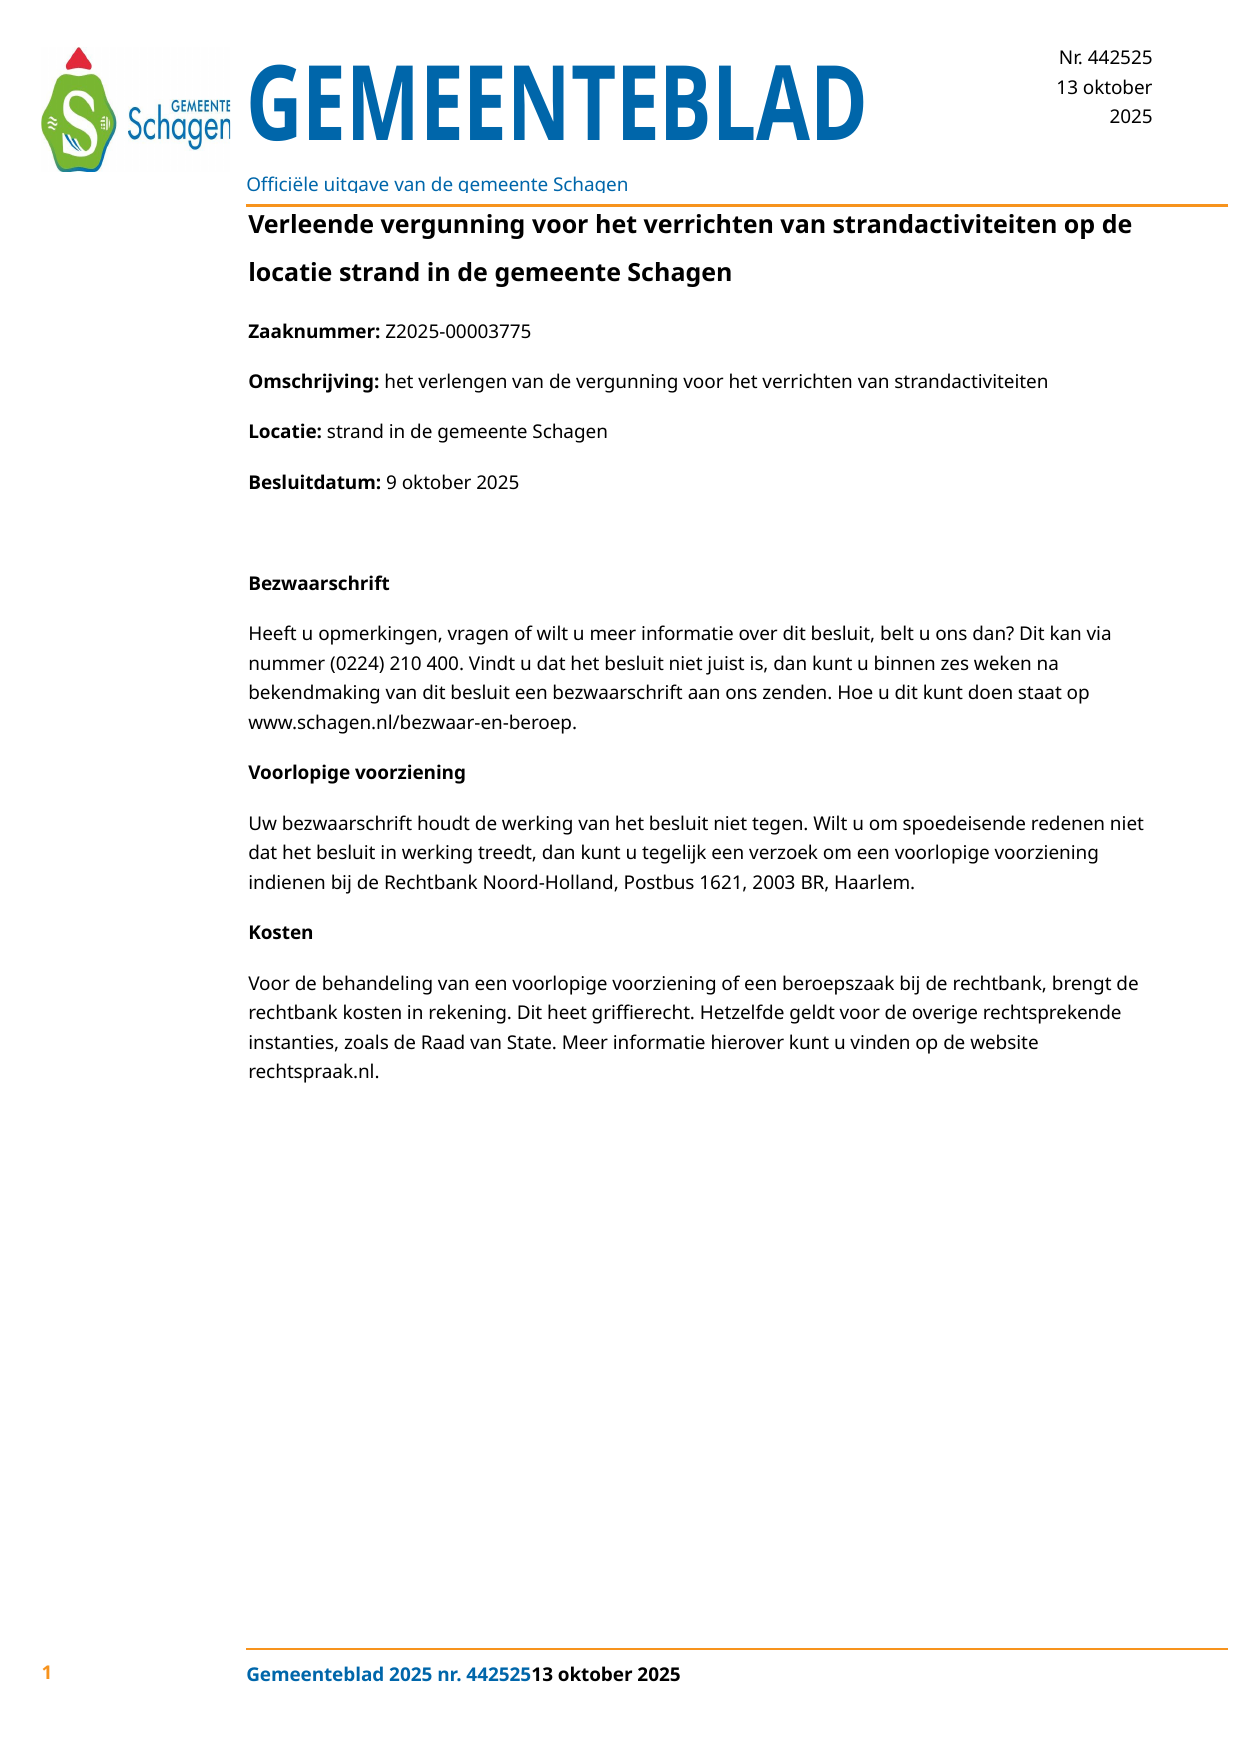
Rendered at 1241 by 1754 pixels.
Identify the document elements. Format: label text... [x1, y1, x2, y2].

text Kosten [248, 919, 1152, 945]
text Voorlopige voorziening [248, 759, 1152, 785]
text Bezwaarschrift [248, 570, 1152, 596]
picture [41, 47, 231, 172]
text Zaaknummer: Z2025-00003775 [248, 318, 1152, 344]
text Locatie: strand in de gemeente Schagen [248, 419, 1152, 444]
text Verleende vergunning voor het verrichten van strandactiviteiten op de locatie strand in de gemeente Schagen [248, 207, 1152, 288]
text Besluitdatum: 9 oktober 2025 [248, 469, 1152, 495]
text Voor de behandeling van een voorlopige voorziening of een beroepszaak bij de rechtbank, brengt de rechtbank kosten in rekening. Dit heet griffierecht. Hetzelfde geldt voor de overige rechtsprekende instanties, zoals de Raad van State. Meer informatie hierover kunt u vinden op de website rechtspraak.nl. [248, 970, 1152, 1084]
text Omschrijving: het verlengen van de vergunning voor het verrichten van strandactiviteiten [248, 368, 1152, 394]
text Uw bezwaarschrift houdt de werking van het besluit niet tegen. Wilt u om spoedeisende redenen niet dat het besluit in werking treedt, dan kunt u tegelijk een verzoek om een voorlopige voorziening indienen bij de Rechtbank Noord-Holland, Postbus 1621, 2003 BR, Haarlem. [248, 810, 1152, 895]
text Heeft u opmerkingen, vragen of wilt u meer informatie over dit besluit, belt u ons dan? Dit kan via nummer (0224) 210 400. Vindt u dat het besluit niet juist is, dan kunt u binnen zes weken na bekendmaking van dit besluit een bezwaarschrift aan ons zenden. Hoe u dit kunt doen staat op www.schagen.nl/bezwaar-en-beroep. [248, 620, 1152, 735]
